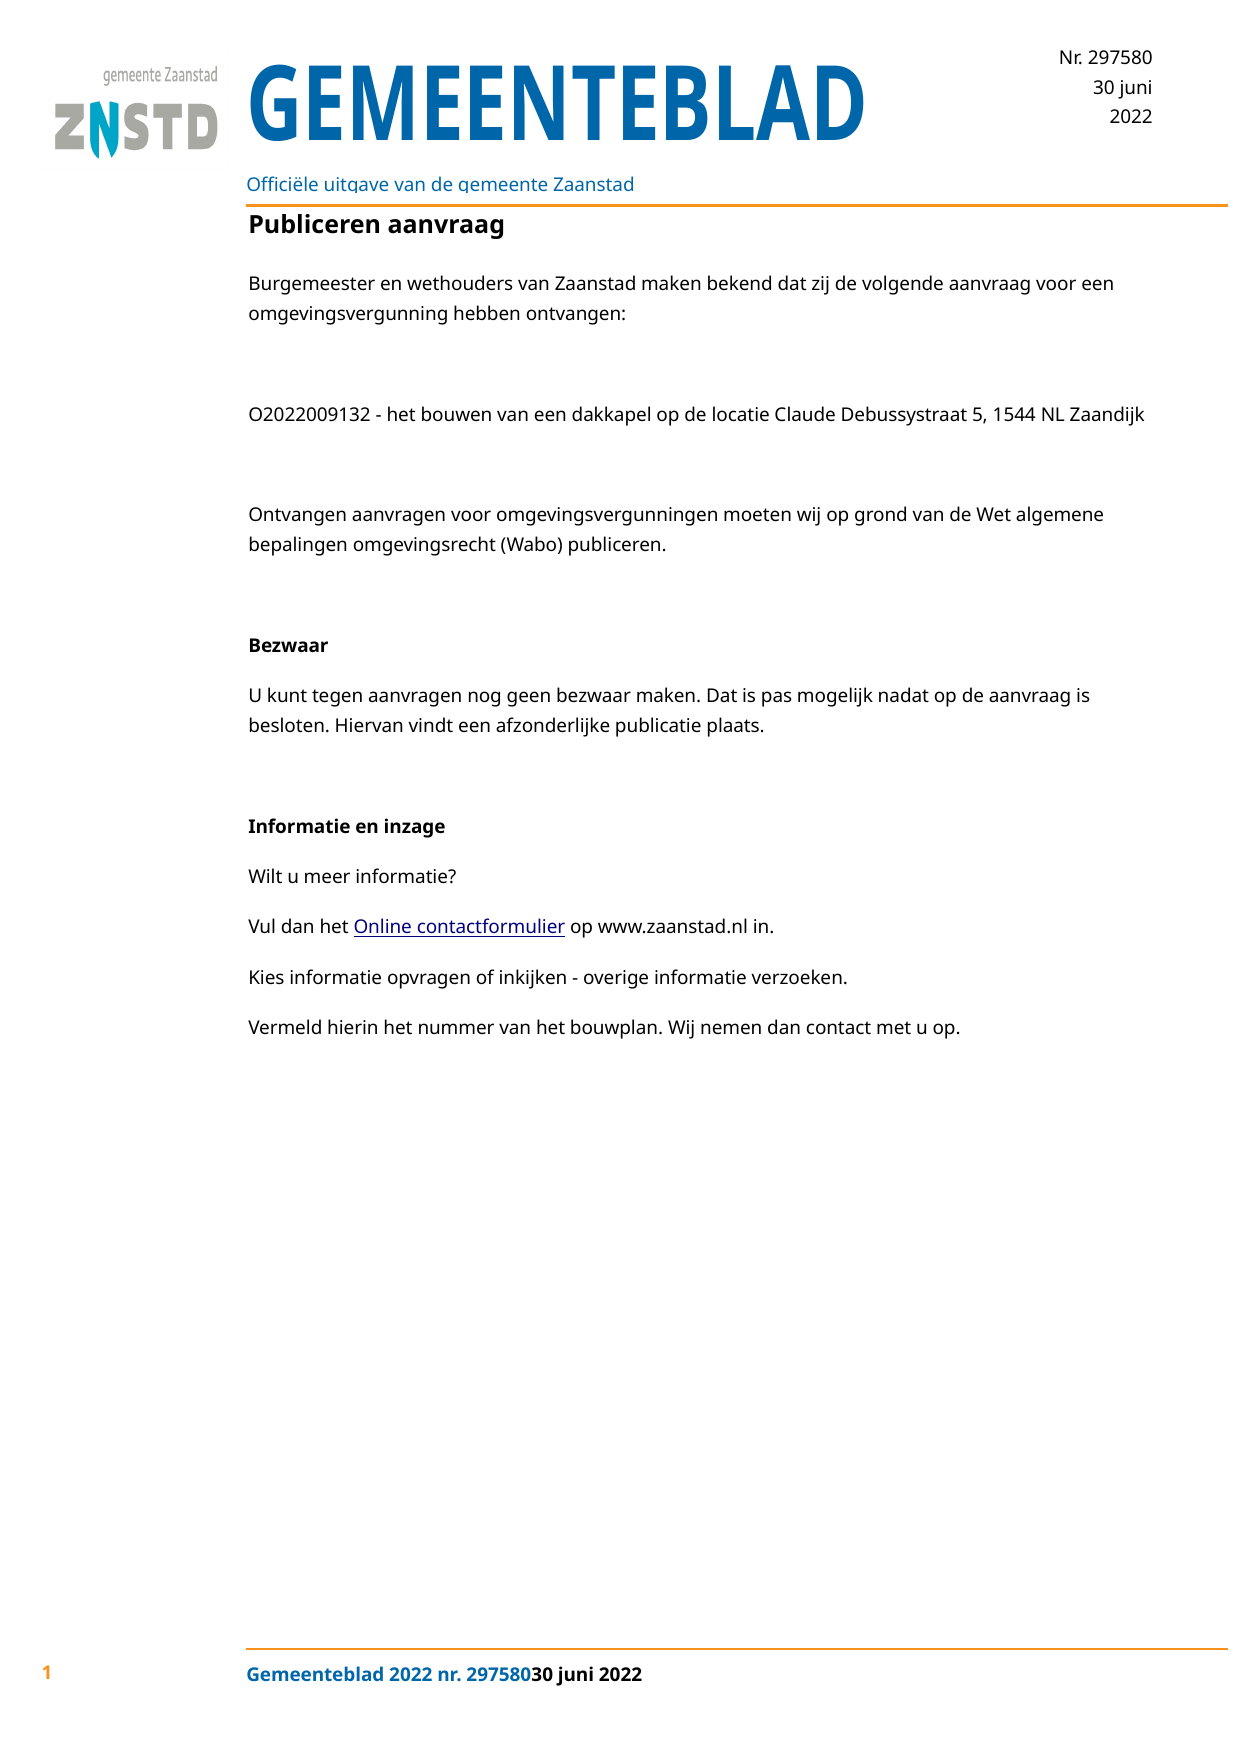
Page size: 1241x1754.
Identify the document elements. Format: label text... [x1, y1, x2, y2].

text Vermeld hierin het nummer van het bouwplan. Wij nemen dan contact met u op. [248, 1014, 1152, 1040]
text Burgemeester en wethouders van Zaanstad maken bekend dat zij de volgende aanvraag voor een omgevingsvergunning hebben ontvangen: [248, 270, 1152, 326]
text Ontvangen aanvragen voor omgevingsvergunningen moeten wij op grond van de Wet algemene bepalingen omgevingsrecht (Wabo) publiceren. [248, 502, 1152, 557]
text Wilt u meer informatie? [248, 863, 1152, 889]
text Informatie en inzage [248, 813, 1152, 838]
text U kunt tegen aanvragen nog geen bezwaar maken. Dat is pas mogelijk nadat op de aanvraag is besloten. Hiervan vindt een afzonderlijke publicatie plaats. [248, 682, 1152, 738]
text Publiceren aanvraag [248, 207, 1152, 241]
picture [41, 47, 231, 172]
text Kies informatie opvragen of inkijken - overige informatie verzoeken. [248, 964, 1152, 990]
text O2022009132 - het bouwen van een dakkapel op de locatie Claude Debussystraat 5, 1544 NL Zaandijk [248, 401, 1152, 426]
text Bezwaar [248, 632, 1152, 658]
text Vul dan het Online contactformulier op www.zaanstad.nl in. [248, 914, 1152, 939]
